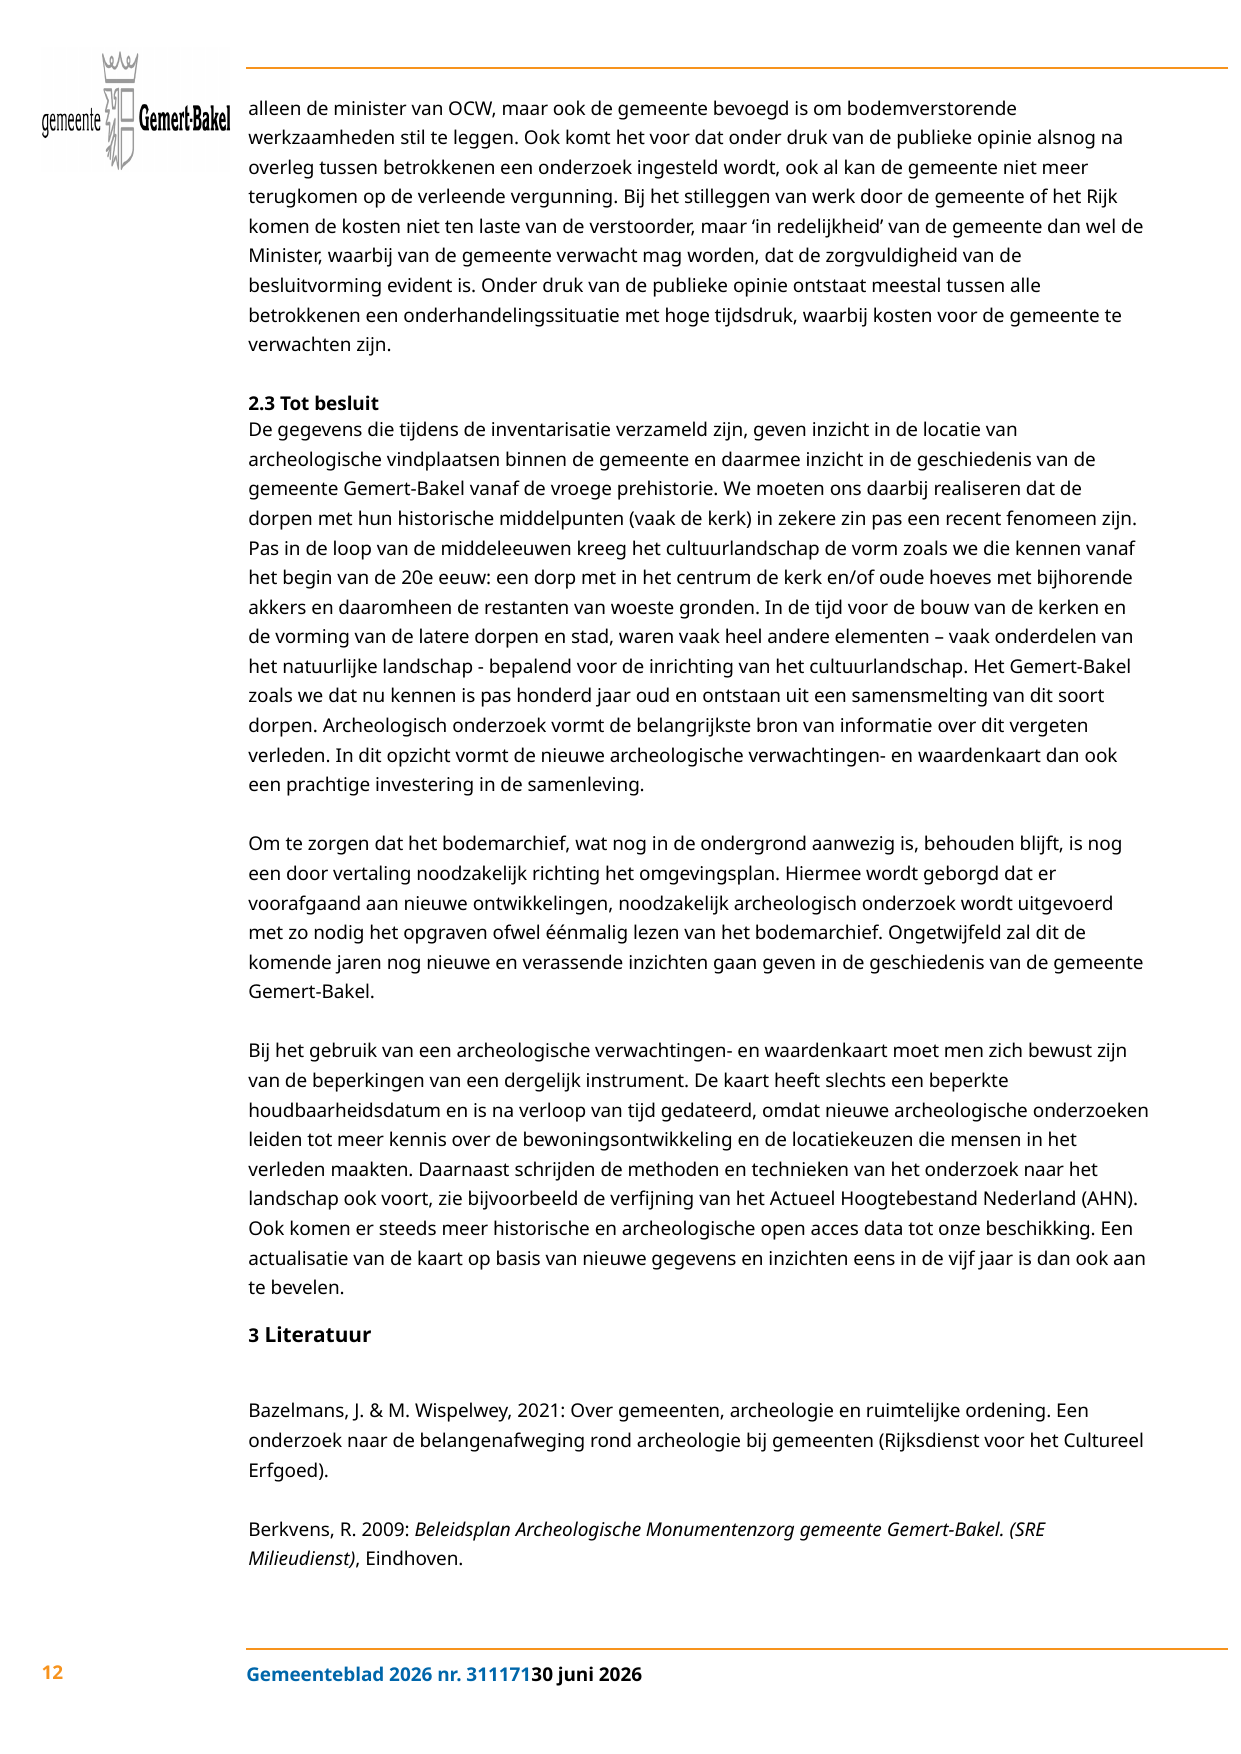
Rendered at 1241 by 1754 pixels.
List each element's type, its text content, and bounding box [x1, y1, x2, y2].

text Om te zorgen dat het bodemarchief, wat nog in de ondergrond aanwezig is, behouden blijft, is nog een door vertaling noodzakelijk richting het omgevingsplan. Hiermee wordt geborgd dat er voorafgaand aan nieuwe ontwikkelingen, noodzakelijk archeologisch onderzoek wordt uitgevoerd met zo nodig het opgraven ofwel éénmalig lezen van het bodemarchief. Ongetwijfeld zal dit de komende jaren nog nieuwe en verassende inzichten gaan geven in de geschiedenis van de gemeente Gemert-Bakel. [248, 831, 1152, 1004]
text De gegevens die tijdens de inventarisatie verzameld zijn, geven inzicht in de locatie van archeologische vindplaatsen binnen de gemeente en daarmee inzicht in de geschiedenis van de gemeente Gemert-Bakel vanaf de vroege prehistorie. We moeten ons daarbij realiseren dat de dorpen met hun historische middelpunten (vaak de kerk) in zekere zin pas een recent fenomeen zijn. Pas in de loop van de middeleeuwen kreeg het cultuurlandschap de vorm zoals we die kennen vanaf het begin van de 20e eeuw: een dorp met in het centrum de kerk en/of oude hoeves met bijhorende akkers en daaromheen de restanten van woeste gronden. In de tijd voor de bouw van de kerken en de vorming van de latere dorpen en stad, waren vaak heel andere elementen – vaak onderdelen van het natuurlijke landschap - bepalend voor de inrichting van het cultuurlandschap. Het Gemert-Bakel zoals we dat nu kennen is pas honderd jaar oud en ontstaan uit een samensmelting van dit soort dorpen. Archeologisch onderzoek vormt de belangrijkste bron van informatie over dit vergeten verleden. In dit opzicht vormt de nieuwe archeologische verwachtingen- en waardenkaart dan ook een prachtige investering in de samenleving. [248, 416, 1152, 797]
text 2.3 Tot besluit [248, 391, 1152, 416]
text 3 Literatuur [248, 1320, 1152, 1348]
text Berkvens, R. 2009: Beleidsplan Archeologische Monumentenzorg gemeente Gemert-Bakel. (SRE Milieudienst), Eindhoven. [248, 1516, 1152, 1571]
text alleen de minister van OCW, maar ook de gemeente bevoegd is om bodemverstorende werkzaamheden stil te leggen. Ook komt het voor dat onder druk van de publieke opinie alsnog na overleg tussen betrokkenen een onderzoek ingesteld wordt, ook al kan de gemeente niet meer terugkomen op de verleende vergunning. Bij het stilleggen van werk door de gemeente of het Rijk komen de kosten niet ten laste van de verstoorder, maar ‘in redelijkheid’ van de gemeente dan wel de Minister, waarbij van de gemeente verwacht mag worden, dat de zorgvuldigheid van de besluitvorming evident is. Onder druk van de publieke opinie ontstaat meestal tussen alle betrokkenen een onderhandelingssituatie met hoge tijdsdruk, waarbij kosten voor de gemeente te verwachten zijn. [248, 95, 1152, 357]
picture [41, 47, 231, 172]
text Bij het gebruik van een archeologische verwachtingen- en waardenkaart moet men zich bewust zijn van de beperkingen van een dergelijk instrument. De kaart heeft slechts een beperkte houdbaarheidsdatum en is na verloop van tijd gedateerd, omdat nieuwe archeologische onderzoeken leiden tot meer kennis over de bewoningsontwikkeling en de locatiekeuzen die mensen in het verleden maakten. Daarnaast schrijden de methoden en technieken van het onderzoek naar het landschap ook voort, zie bijvoorbeeld de verfijning van het Actueel Hoogtebestand Nederland (AHN). Ook komen er steeds meer historische en archeologische open acces data tot onze beschikking. Een actualisatie van de kaart op basis van nieuwe gegevens en inzichten eens in de vijf jaar is dan ook aan te bevelen. [248, 1038, 1152, 1300]
text Bazelmans, J. & M. Wispelwey, 2021: Over gemeenten, archeologie en ruimtelijke ordening. Een onderzoek naar de belangenafweging rond archeologie bij gemeenten (Rijksdienst voor het Cultureel Erfgoed). [248, 1398, 1152, 1482]
